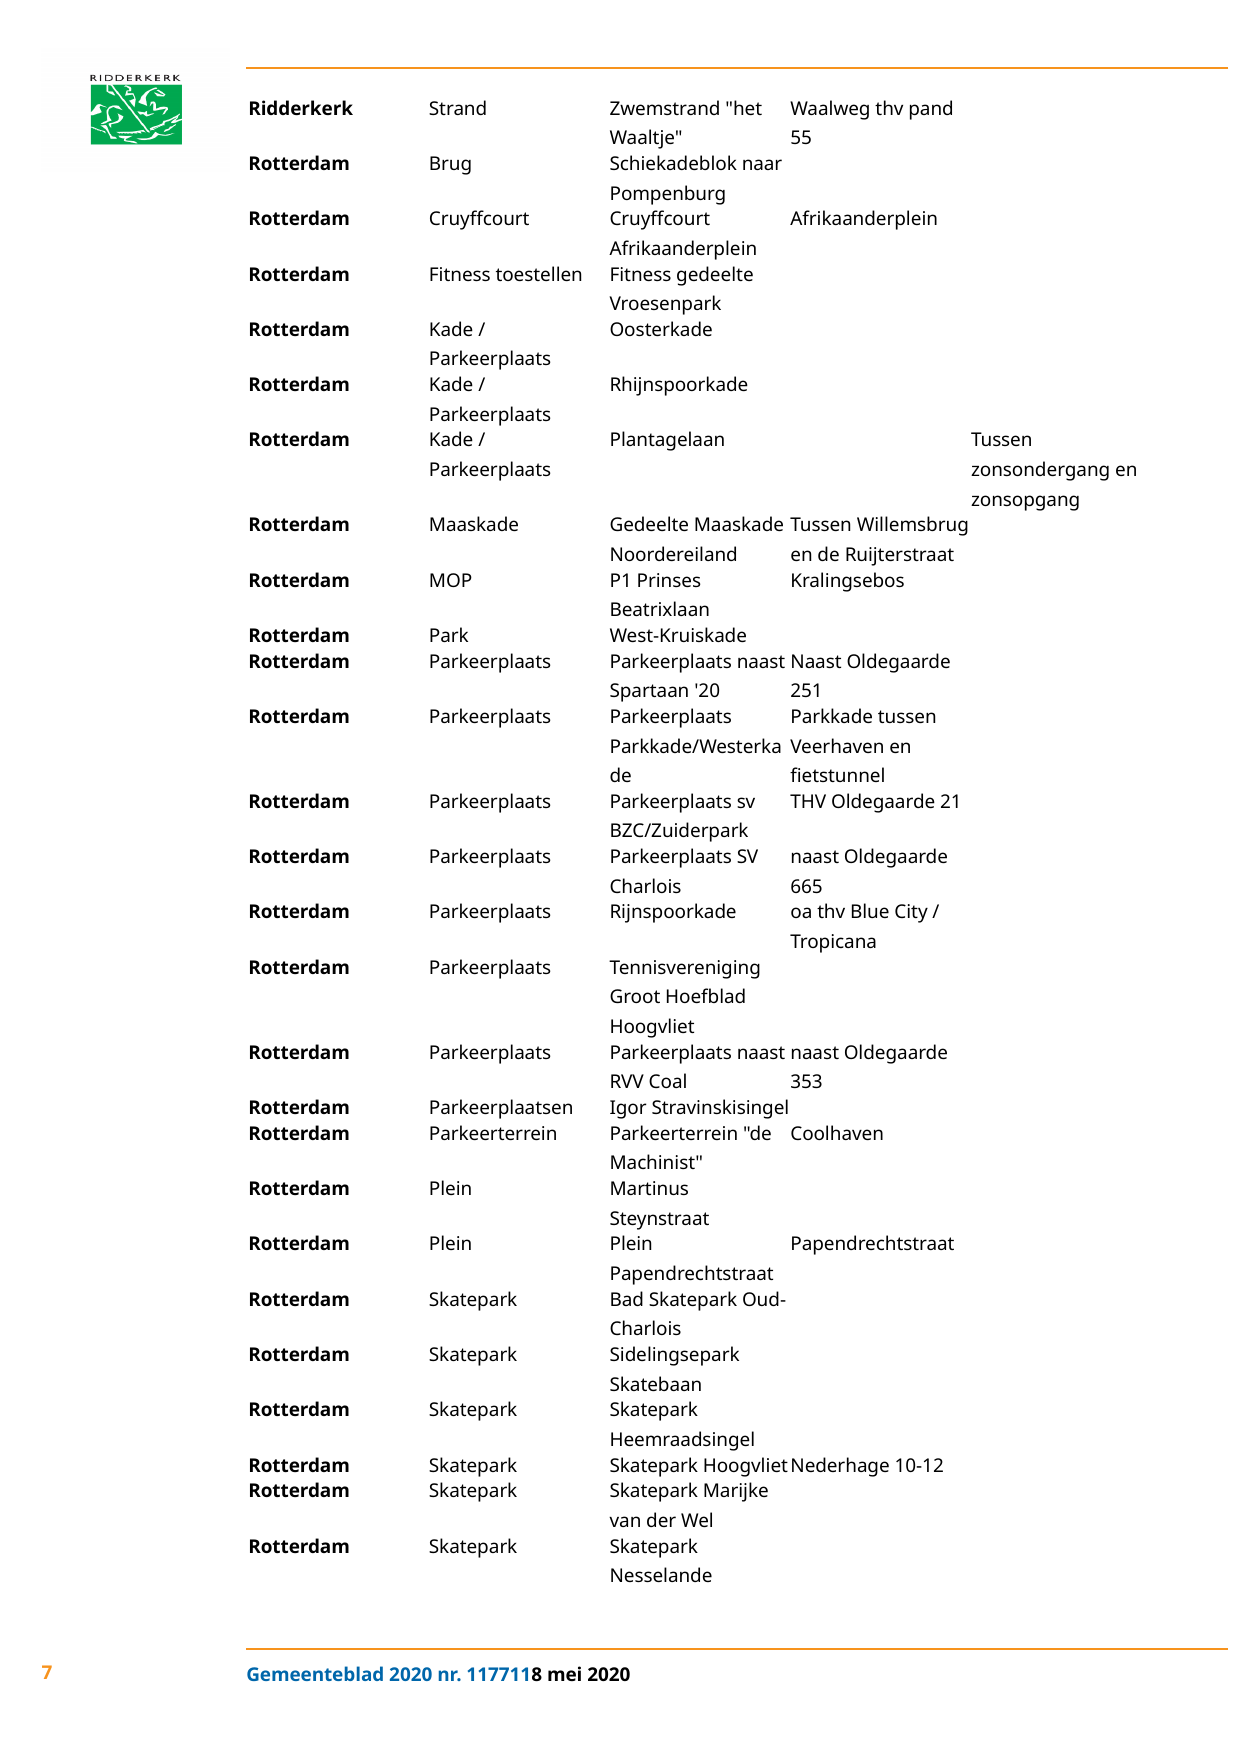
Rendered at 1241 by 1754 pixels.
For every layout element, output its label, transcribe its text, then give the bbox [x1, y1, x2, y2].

table_cell [790, 954, 971, 1039]
table_cell [790, 371, 971, 427]
table_cell [971, 316, 1152, 371]
table_cell Rotterdam [248, 954, 429, 1039]
table_cell [971, 1286, 1152, 1341]
table_cell Cruyffcourt Afrikaanderplein [609, 205, 790, 261]
table_cell Naast Oldegaarde 251 [790, 648, 971, 703]
table_cell Rotterdam [248, 1039, 429, 1094]
table_cell [790, 1533, 971, 1588]
table_cell Parkeerplaats Parkkade/Westerkade [609, 703, 790, 788]
table_cell Kralingsebos [790, 567, 971, 622]
table_cell [971, 261, 1152, 316]
table_cell Skatepark [429, 1341, 609, 1397]
table_cell Parkkade tussen Veerhaven en fietstunnel [790, 703, 971, 788]
table_cell Parkeerplaats [429, 844, 609, 899]
table_cell Parkeerplaats [429, 788, 609, 843]
table_cell Rotterdam [248, 150, 429, 205]
table_cell Rotterdam [248, 622, 429, 648]
table_cell Skatepark Hoogvliet [609, 1452, 790, 1478]
table_cell Rotterdam [248, 1341, 429, 1397]
table_cell Skatepark Nesselande [609, 1533, 790, 1588]
table_cell Fitness gedeelte Vroesenpark [609, 261, 790, 316]
table_cell [971, 1341, 1152, 1397]
table_cell [790, 1286, 971, 1341]
table_cell Maaskade [429, 512, 609, 567]
table_cell Sidelingsepark Skatebaan [609, 1341, 790, 1397]
table_cell [790, 1094, 971, 1120]
table_cell Rotterdam [248, 1533, 429, 1588]
table_cell Parkeerplaats [429, 703, 609, 788]
table_cell Strand [429, 95, 609, 150]
table_cell Coolhaven [790, 1120, 971, 1175]
table_cell naast Oldegaarde 353 [790, 1039, 971, 1094]
table_cell [971, 1231, 1152, 1286]
table_cell Parkeerplaats SV Charlois [609, 844, 790, 899]
table_cell Gedeelte Maaskade Noordereiland [609, 512, 790, 567]
table_cell Waalweg thv pand 55 [790, 95, 971, 150]
table_cell Parkeerplaats [429, 648, 609, 703]
picture [41, 47, 231, 172]
table_cell Parkeerplaats [429, 899, 609, 954]
table_cell [971, 1533, 1152, 1588]
table_cell [790, 1341, 971, 1397]
table_cell Rotterdam [248, 788, 429, 843]
table_cell Tennisvereniging Groot Hoefblad Hoogvliet [609, 954, 790, 1039]
table_cell Plein [429, 1175, 609, 1231]
table_cell Parkeerplaats [429, 1039, 609, 1094]
table_cell [971, 648, 1152, 703]
table_cell [971, 1452, 1152, 1478]
table_cell Skatepark [429, 1452, 609, 1478]
table_cell Skatepark [429, 1286, 609, 1341]
table_cell Rotterdam [248, 1478, 429, 1533]
table_cell Rotterdam [248, 844, 429, 899]
table_cell Skatepark [429, 1397, 609, 1452]
table_cell Plein [429, 1231, 609, 1286]
table_cell Parkeerterrein "de Machinist" [609, 1120, 790, 1175]
table_cell Skatepark Heemraadsingel [609, 1397, 790, 1452]
table_cell Park [429, 622, 609, 648]
table_cell [790, 261, 971, 316]
table_cell Martinus Steynstraat [609, 1175, 790, 1231]
table_cell Oosterkade [609, 316, 790, 371]
table_cell [790, 622, 971, 648]
table_cell [971, 899, 1152, 954]
table_cell Fitness toestellen [429, 261, 609, 316]
table_cell [790, 1478, 971, 1533]
table_cell [971, 150, 1152, 205]
table_cell THV Oldegaarde 21 [790, 788, 971, 843]
table_cell Rijnspoorkade [609, 899, 790, 954]
table_cell Igor Stravinskisingel [609, 1094, 790, 1120]
table_cell [790, 150, 971, 205]
table_cell Zwemstrand "het Waaltje" [609, 95, 790, 150]
table_cell Tussen zonsondergang en zonsopgang [971, 427, 1152, 512]
table_cell Afrikaanderplein [790, 205, 971, 261]
table_cell Tussen Willemsbrug en de Ruijterstraat [790, 512, 971, 567]
table_cell [971, 1175, 1152, 1231]
table_cell [971, 567, 1152, 622]
table_cell Parkeerplaats [429, 954, 609, 1039]
table_cell Cruyffcourt [429, 205, 609, 261]
table_cell Rotterdam [248, 427, 429, 512]
table_cell Rotterdam [248, 648, 429, 703]
table_cell [790, 1175, 971, 1231]
table_cell Papendrechtstraat [790, 1231, 971, 1286]
table_cell Rotterdam [248, 899, 429, 954]
table_cell Nederhage 10-12 [790, 1452, 971, 1478]
table_cell Plantagelaan [609, 427, 790, 512]
table_cell oa thv Blue City / Tropicana [790, 899, 971, 954]
table_cell [971, 1120, 1152, 1175]
table_cell Kade / Parkeerplaats [429, 316, 609, 371]
table_cell Parkeerplaats naast Spartaan '20 [609, 648, 790, 703]
table_cell Rotterdam [248, 567, 429, 622]
table_cell Kade / Parkeerplaats [429, 371, 609, 427]
table_cell [971, 1039, 1152, 1094]
table_cell MOP [429, 567, 609, 622]
table_cell Rotterdam [248, 1175, 429, 1231]
table_cell Rotterdam [248, 1397, 429, 1452]
table_cell [971, 788, 1152, 843]
table_cell Rotterdam [248, 1231, 429, 1286]
table_cell Parkeerplaats naast RVV Coal [609, 1039, 790, 1094]
table_cell Parkeerplaats sv BZC/Zuiderpark [609, 788, 790, 843]
table_cell [971, 1094, 1152, 1120]
table_cell West-Kruiskade [609, 622, 790, 648]
table_cell [971, 1397, 1152, 1452]
table_cell Skatepark [429, 1533, 609, 1588]
table_cell Brug [429, 150, 609, 205]
table_cell Rotterdam [248, 316, 429, 371]
table_cell Rotterdam [248, 1094, 429, 1120]
table_cell Schiekadeblok naar Pompenburg [609, 150, 790, 205]
table_cell Plein Papendrechtstraat [609, 1231, 790, 1286]
table_cell Rotterdam [248, 512, 429, 567]
table_cell [971, 703, 1152, 788]
table_cell Parkeerplaatsen [429, 1094, 609, 1120]
table_cell P1 Prinses Beatrixlaan [609, 567, 790, 622]
table_cell [971, 205, 1152, 261]
table_cell Rotterdam [248, 1286, 429, 1341]
table_cell Skatepark Marijke van der Wel [609, 1478, 790, 1533]
table_cell [971, 954, 1152, 1039]
table_cell [971, 844, 1152, 899]
table_cell Rotterdam [248, 205, 429, 261]
table_cell Ridderkerk [248, 95, 429, 150]
table_cell naast Oldegaarde 665 [790, 844, 971, 899]
table_cell [790, 316, 971, 371]
table_cell [971, 95, 1152, 150]
table_cell [971, 1478, 1152, 1533]
table_cell Rotterdam [248, 1452, 429, 1478]
table_cell [790, 427, 971, 512]
table_cell Parkeerterrein [429, 1120, 609, 1175]
table_cell Skatepark [429, 1478, 609, 1533]
table_cell Rotterdam [248, 371, 429, 427]
table_cell Rotterdam [248, 261, 429, 316]
table_cell Rhijnspoorkade [609, 371, 790, 427]
table_cell Kade / Parkeerplaats [429, 427, 609, 512]
table_cell [790, 1397, 971, 1452]
table_cell [971, 512, 1152, 567]
table_cell Rotterdam [248, 703, 429, 788]
table_cell Rotterdam [248, 1120, 429, 1175]
table_cell [971, 622, 1152, 648]
table_cell Bad Skatepark Oud-Charlois [609, 1286, 790, 1341]
table_cell [971, 371, 1152, 427]
